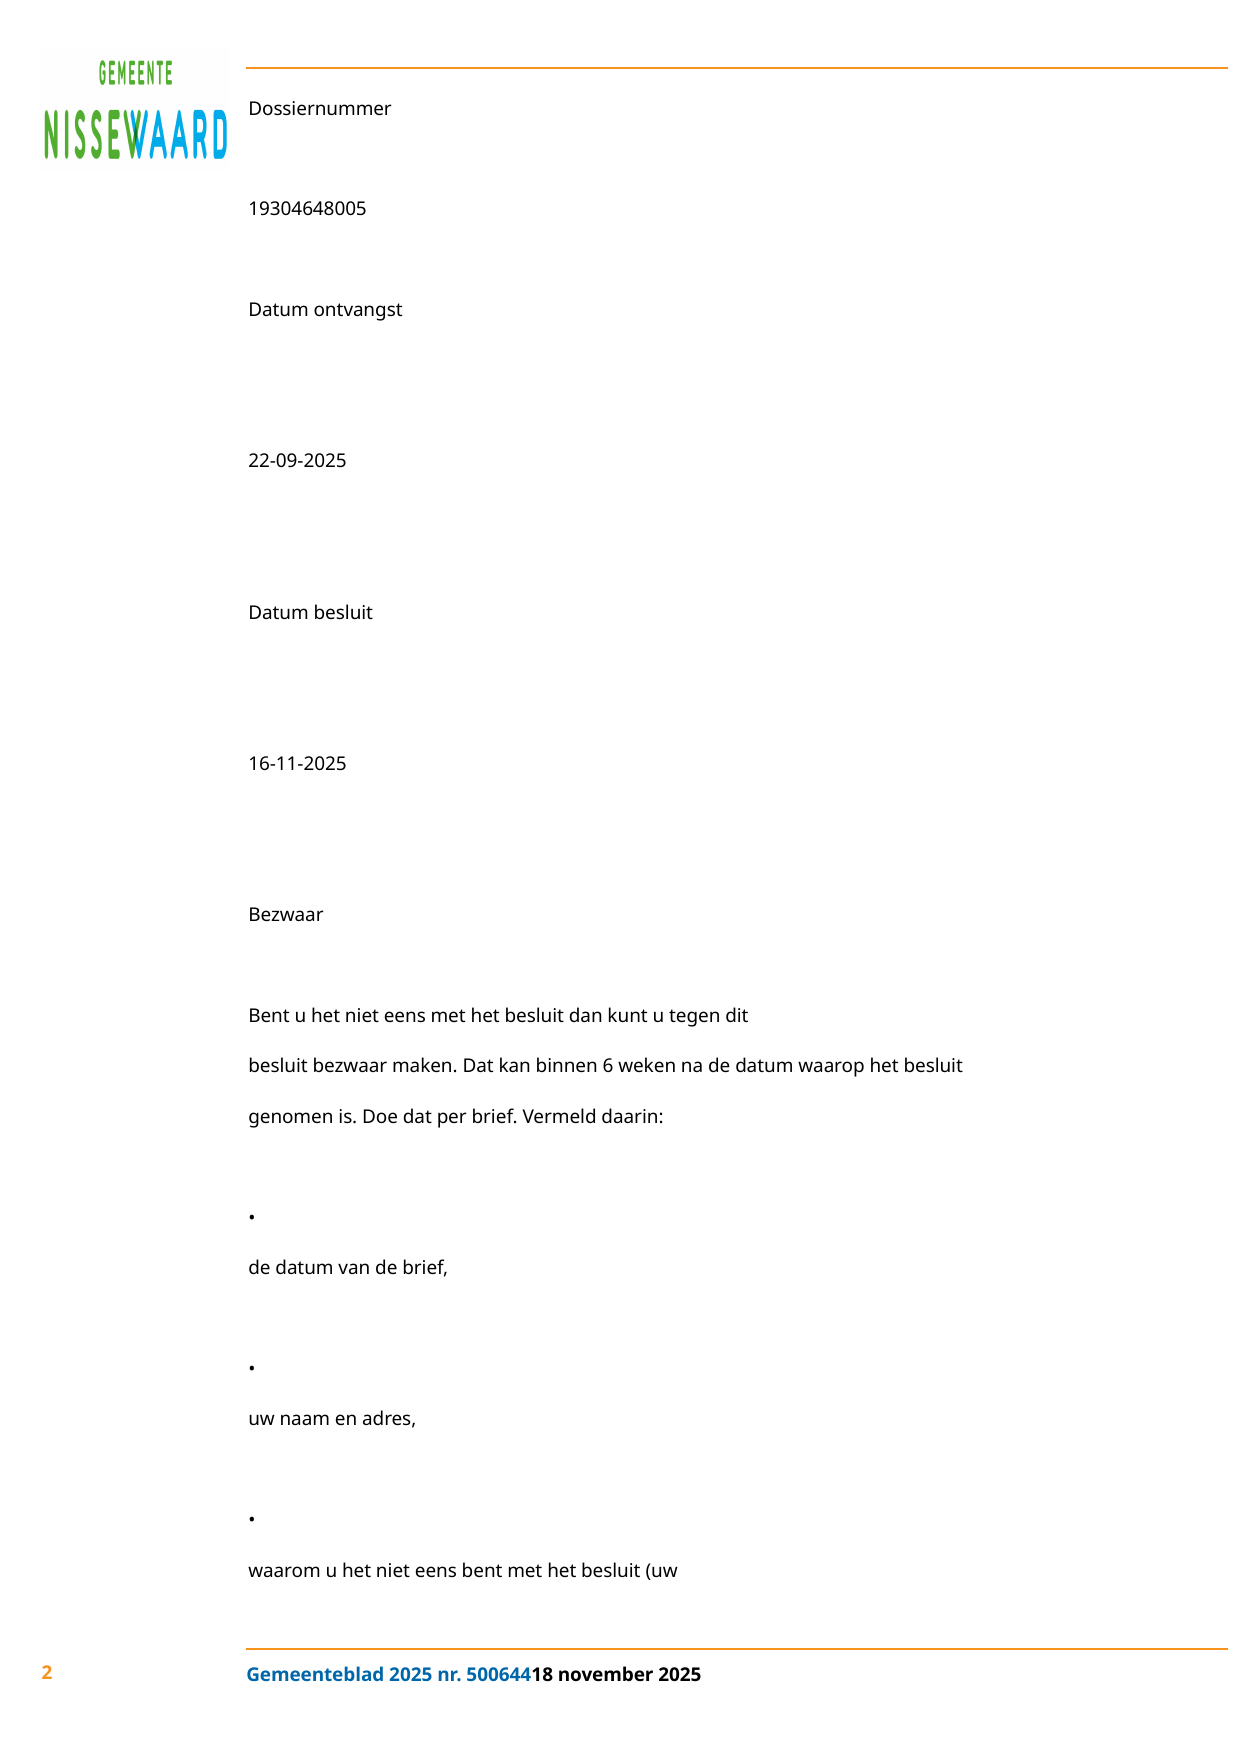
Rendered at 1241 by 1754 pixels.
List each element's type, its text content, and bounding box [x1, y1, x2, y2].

text de datum van de brief, [248, 1254, 1152, 1280]
text 19304648005 [248, 196, 1152, 221]
text • [248, 1204, 1152, 1230]
text Bent u het niet eens met het besluit dan kunt u tegen dit [248, 1002, 1152, 1028]
text • [248, 1355, 1152, 1381]
text Bezwaar [248, 901, 1152, 927]
text uw naam en adres, [248, 1406, 1152, 1431]
text waarom u het niet eens bent met het besluit (uw [248, 1557, 1152, 1583]
text Dossiernummer [248, 95, 1152, 121]
picture [41, 47, 231, 172]
text Datum besluit [248, 599, 1152, 625]
text 22-09-2025 [248, 448, 1152, 473]
text Datum ontvangst [248, 296, 1152, 322]
text besluit bezwaar maken. Dat kan binnen 6 weken na de datum waarop het besluit [248, 1053, 1152, 1078]
text • [248, 1506, 1152, 1532]
text genomen is. Doe dat per brief. Vermeld daarin: [248, 1103, 1152, 1129]
text 16-11-2025 [248, 750, 1152, 776]
